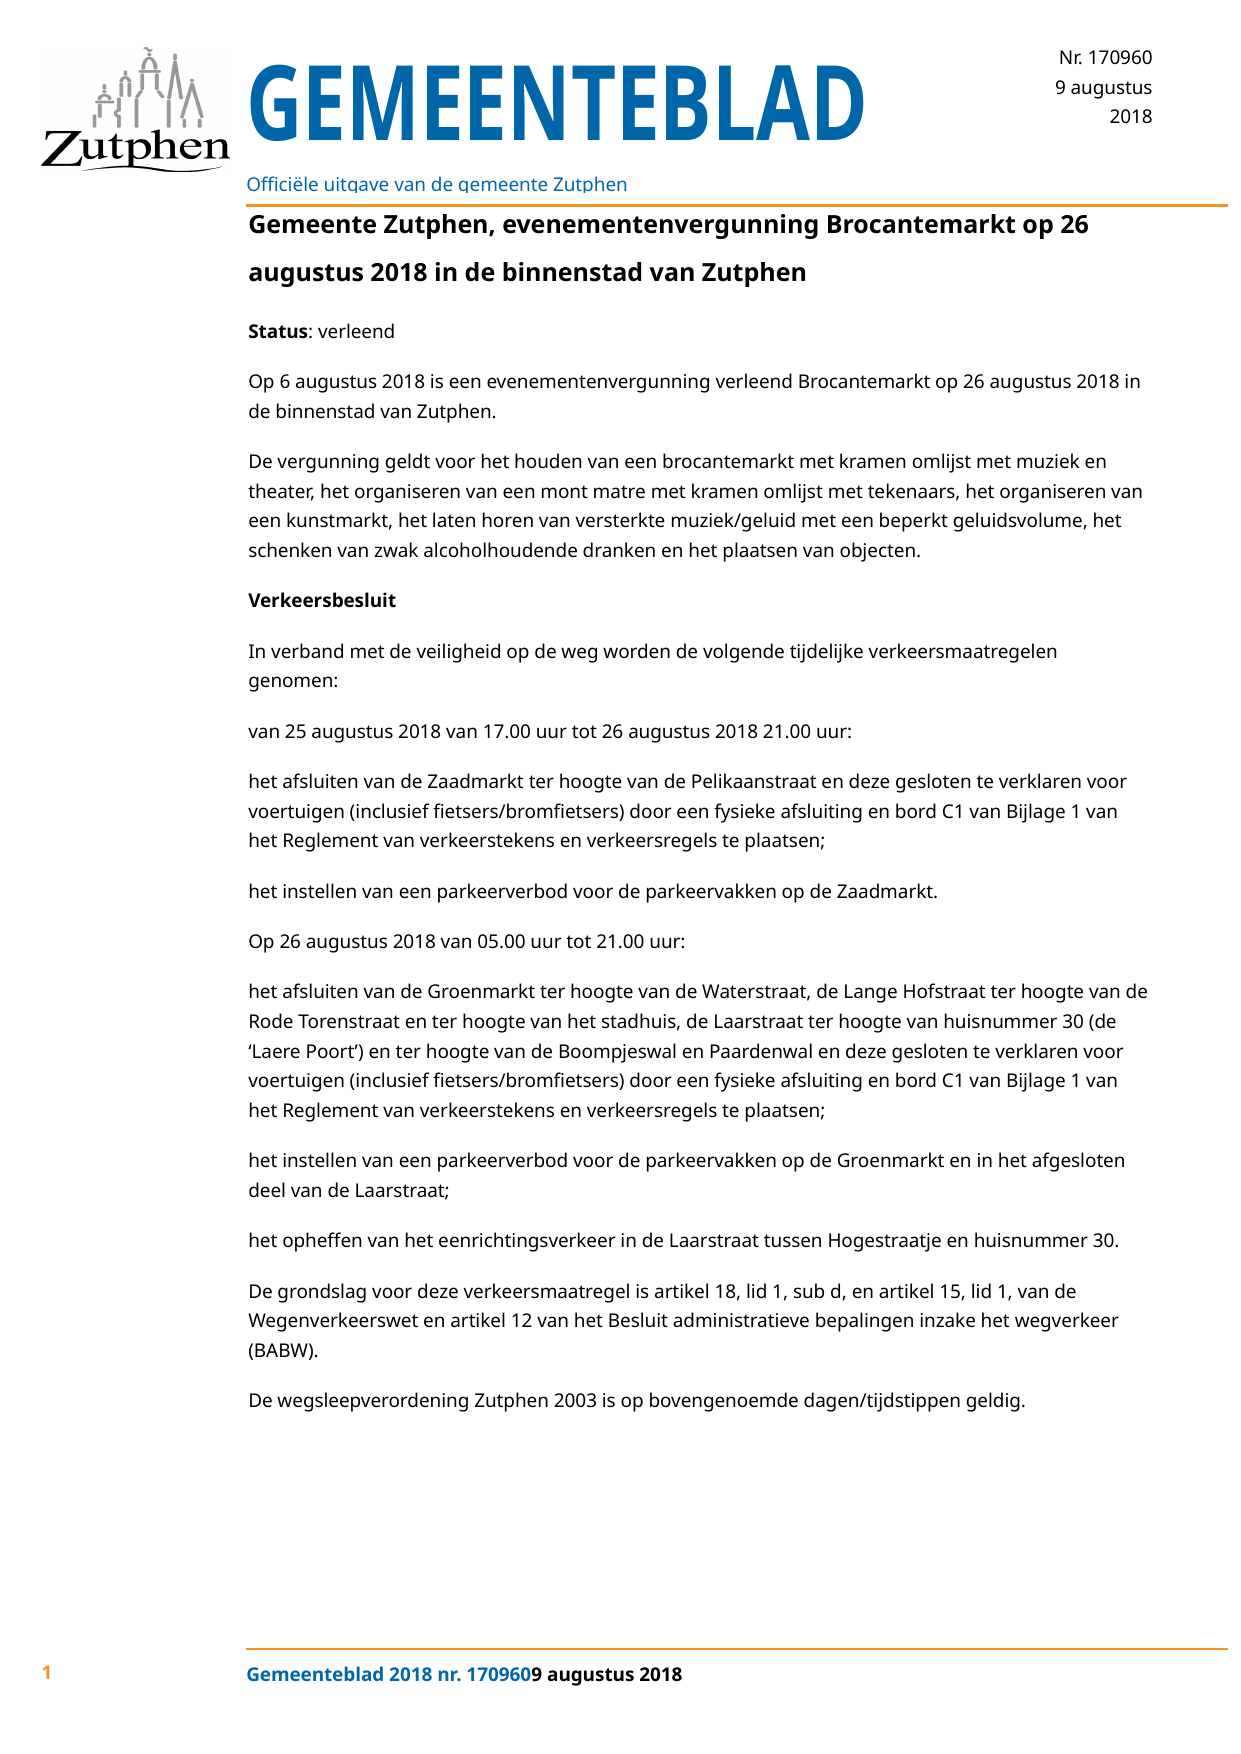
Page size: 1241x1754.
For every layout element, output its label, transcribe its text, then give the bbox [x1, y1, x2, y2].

text het opheffen van het eenrichtingsverkeer in de Laarstraat tussen Hogestraatje en huisnummer 30. [248, 1227, 1152, 1253]
text het afsluiten van de Zaadmarkt ter hoogte van de Pelikaanstraat en deze gesloten te verklaren voor voertuigen (inclusief fietsers/bromfietsers) door een fysieke afsluiting en bord C1 van Bijlage 1 van het Reglement van verkeerstekens en verkeersregels te plaatsen; [248, 768, 1152, 853]
text Op 26 augustus 2018 van 05.00 uur tot 21.00 uur: [248, 928, 1152, 954]
text het instellen van een parkeerverbod voor de parkeervakken op de Zaadmarkt. [248, 878, 1152, 904]
text Status: verleend [248, 318, 1152, 344]
text Verkeersbesluit [248, 587, 1152, 613]
text De vergunning geldt voor het houden van een brocantemarkt met kramen omlijst met muziek en theater, het organiseren van een mont matre met kramen omlijst met tekenaars, het organiseren van een kunstmarkt, het laten horen van versterkte muziek/geluid met een beperkt geluidsvolume, het schenken van zwak alcoholhoudende dranken en het plaatsen van objecten. [248, 448, 1152, 563]
text In verband met de veiligheid op de weg worden de volgende tijdelijke verkeersmaatregelen genomen: [248, 638, 1152, 693]
text het afsluiten van de Groenmarkt ter hoogte van de Waterstraat, de Lange Hofstraat ter hoogte van de Rode Torenstraat en ter hoogte van het stadhuis, de Laarstraat ter hoogte van huisnummer 30 (de ‘Laere Poort’) en ter hoogte van de Boompjeswal en Paardenwal en deze gesloten te verklaren voor voertuigen (inclusief fietsers/bromfietsers) door een fysieke afsluiting en bord C1 van Bijlage 1 van het Reglement van verkeerstekens en verkeersregels te plaatsen; [248, 979, 1152, 1123]
text De grondslag voor deze verkeersmaatregel is artikel 18, lid 1, sub d, en artikel 15, lid 1, van de Wegenverkeerswet en artikel 12 van het Besluit administratieve bepalingen inzake het wegverkeer (BABW). [248, 1278, 1152, 1363]
picture [41, 47, 231, 172]
text Op 6 augustus 2018 is een evenementenvergunning verleend Brocantemarkt op 26 augustus 2018 in de binnenstad van Zutphen. [248, 368, 1152, 424]
text het instellen van een parkeerverbod voor de parkeervakken op de Groenmarkt en in het afgesloten deel van de Laarstraat; [248, 1147, 1152, 1203]
text van 25 augustus 2018 van 17.00 uur tot 26 augustus 2018 21.00 uur: [248, 718, 1152, 744]
text De wegsleepverordening Zutphen 2003 is op bovengenoemde dagen/tijdstippen geldig. [248, 1387, 1152, 1413]
text Gemeente Zutphen, evenementenvergunning Brocantemarkt op 26 augustus 2018 in de binnenstad van Zutphen [248, 207, 1152, 288]
